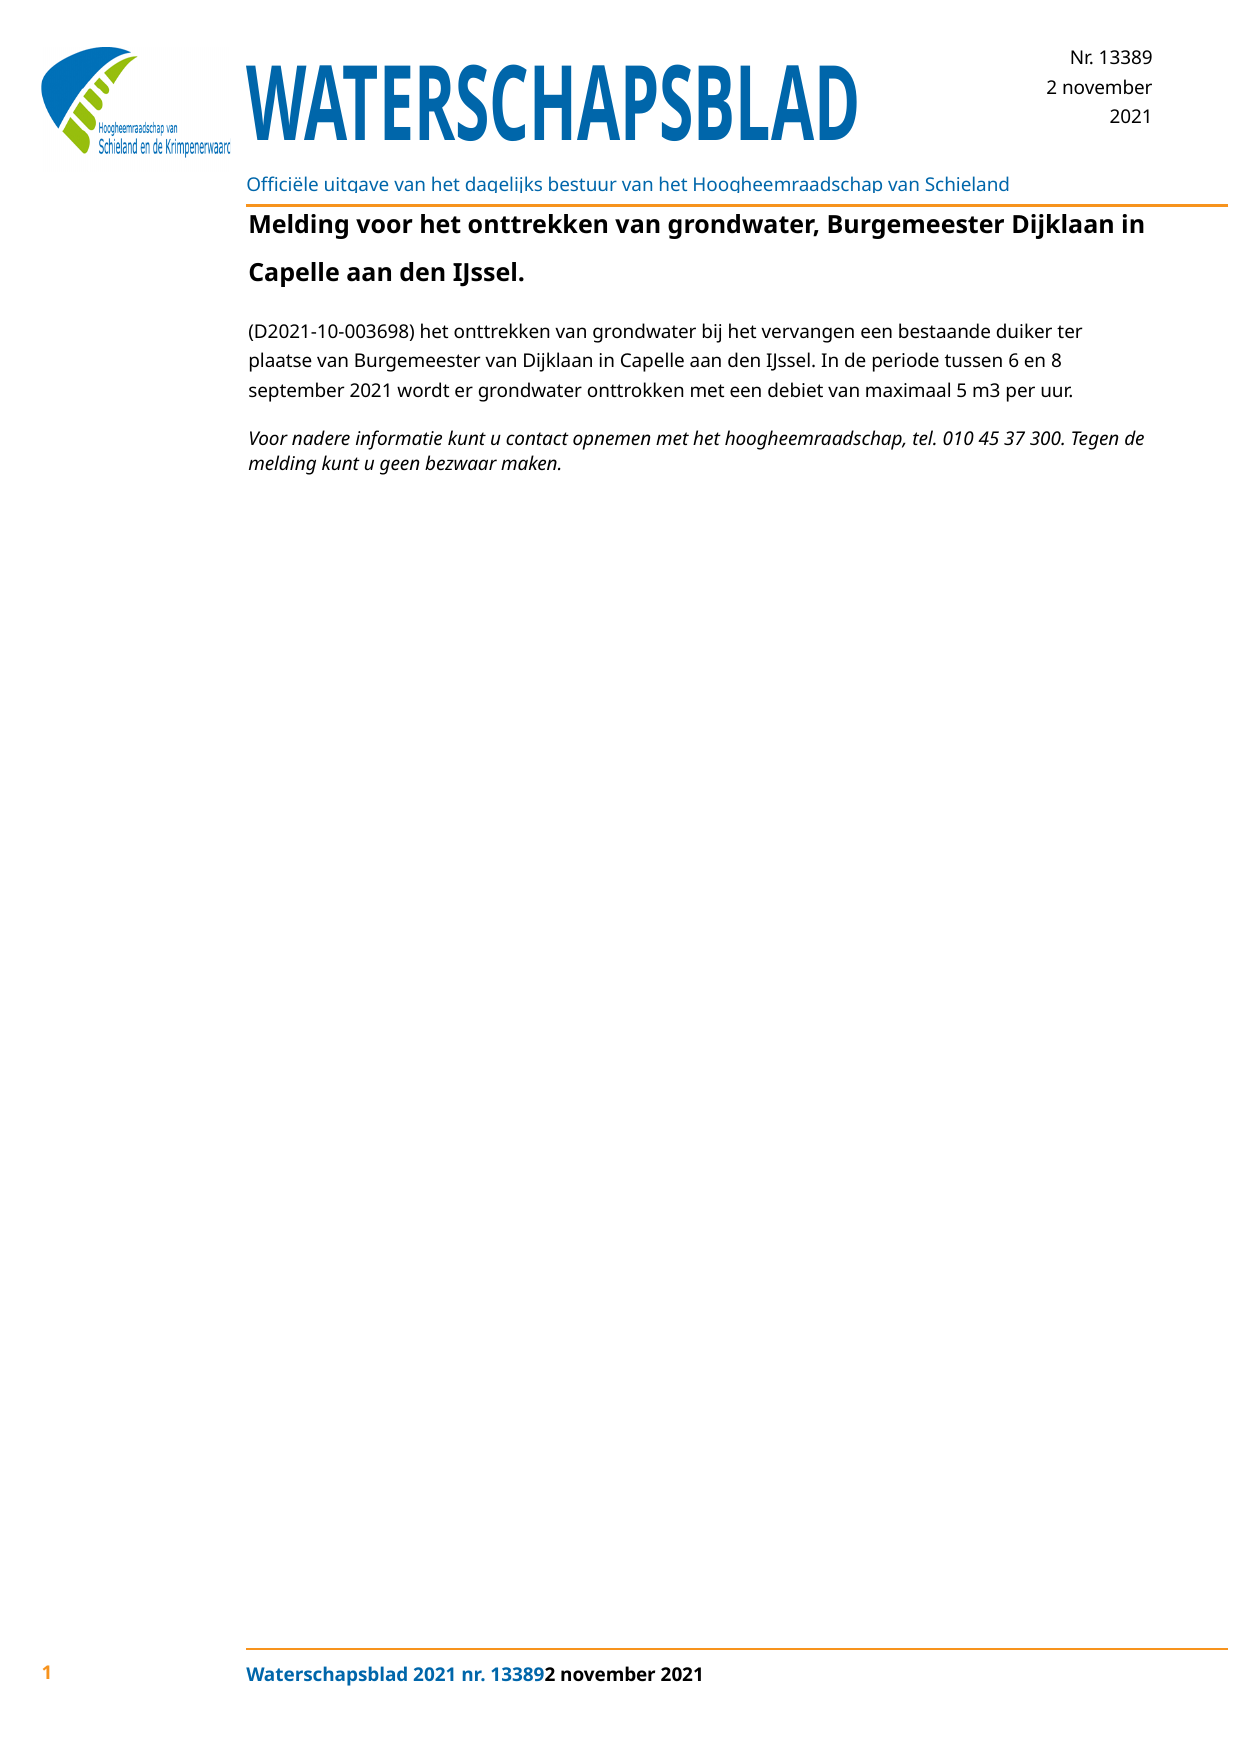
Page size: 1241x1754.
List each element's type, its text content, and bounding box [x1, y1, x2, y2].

text (D2021-10-003698) het onttrekken van grondwater bij het vervangen een bestaande duiker ter plaatse van Burgemeester van Dijklaan in Capelle aan den IJssel. In de periode tussen 6 en 8 september 2021 wordt er grondwater onttrokken met een debiet van maximaal 5 m3 per uur. [248, 318, 1152, 403]
picture [41, 47, 231, 172]
text Melding voor het onttrekken van grondwater, Burgemeester Dijklaan in Capelle aan den IJssel. [248, 207, 1152, 288]
text Voor nadere informatie kunt u contact opnemen met het hoogheemraadschap, tel. 010 45 37 300. Tegen de melding kunt u geen bezwaar maken. [248, 425, 1152, 476]
